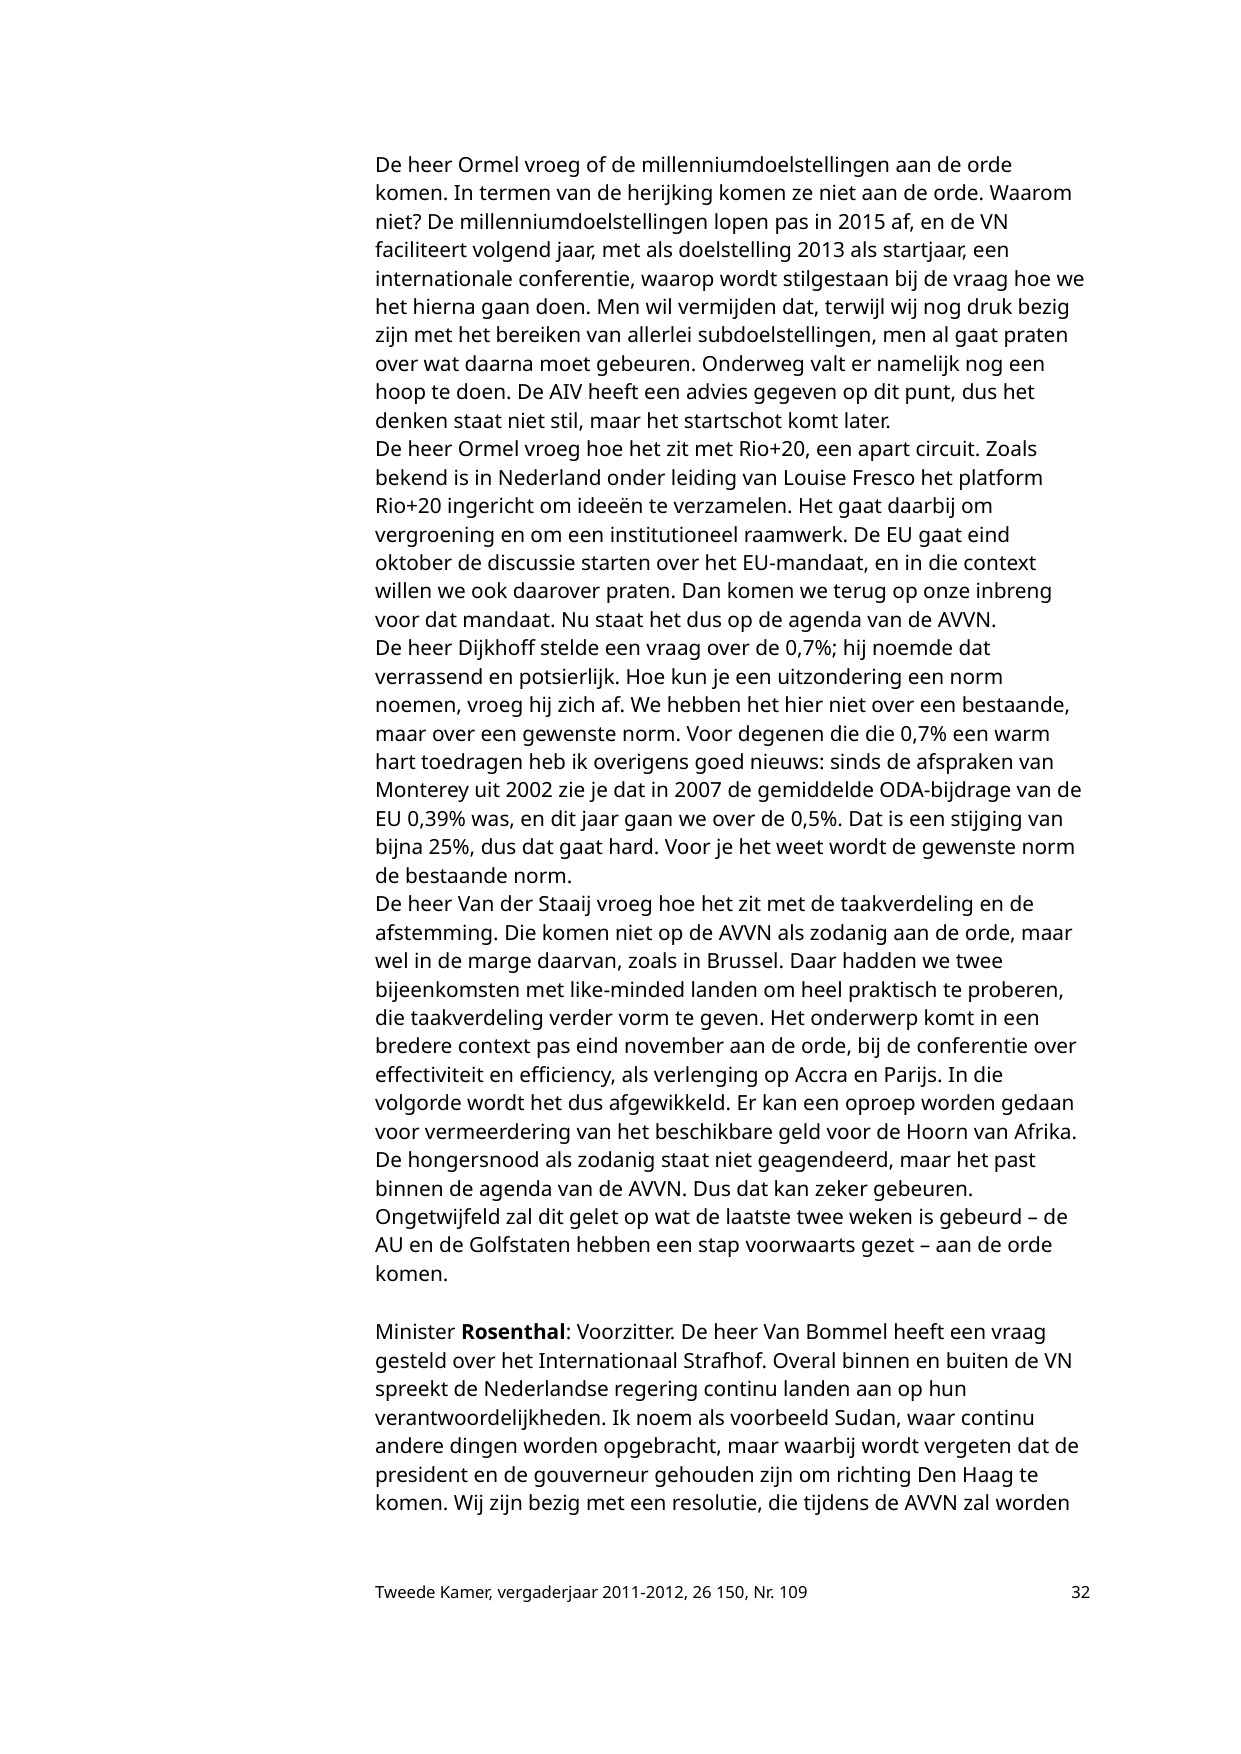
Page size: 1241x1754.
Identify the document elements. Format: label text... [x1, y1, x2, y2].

text De heer Dijkhoff stelde een vraag over de 0,7%; hij noemde dat verrassend en potsierlijk. Hoe kun je een uitzondering een norm noemen, vroeg hij zich af. We hebben het hier niet over een bestaande, maar over een gewenste norm. Voor degenen die die 0,7% een warm hart toedragen heb ik overigens goed nieuws: sinds de afspraken van Monterey uit 2002 zie je dat in 2007 de gemiddelde ODA-bijdrage van de EU 0,39% was, en dit jaar gaan we over de 0,5%. Dat is een stijging van bijna 25%, dus dat gaat hard. Voor je het weet wordt de gewenste norm de bestaande norm. [375, 633, 1090, 889]
text Minister Rosenthal: Voorzitter. De heer Van Bommel heeft een vraag gesteld over het Internationaal Strafhof. Overal binnen en buiten de VN spreekt de Nederlandse regering continu landen aan op hun verantwoordelijkheden. Ik noem als voorbeeld Sudan, waar continu andere dingen worden opgebracht, maar waarbij wordt vergeten dat de president en de gouverneur gehouden zijn om richting Den Haag te komen. Wij zijn bezig met een resolutie, die tijdens de AVVN zal worden [375, 1317, 1090, 1517]
text De heer Van der Staaij vroeg hoe het zit met de taakverdeling en de afstemming. Die komen niet op de AVVN als zodanig aan de orde, maar wel in de marge daarvan, zoals in Brussel. Daar hadden we twee bijeenkomsten met like-minded landen om heel praktisch te proberen, die taakverdeling verder vorm te geven. Het onderwerp komt in een bredere context pas eind november aan de orde, bij de conferentie over effectiviteit en efficiency, als verlenging op Accra en Parijs. In die volgorde wordt het dus afgewikkeld. Er kan een oproep worden gedaan voor vermeerdering van het beschikbare geld voor de Hoorn van Afrika. De hongersnood als zodanig staat niet geagendeerd, maar het past binnen de agenda van de AVVN. Dus dat kan zeker gebeuren. Ongetwijfeld zal dit gelet op wat de laatste twee weken is gebeurd – de AU en de Golfstaten hebben een stap voorwaarts gezet – aan de orde komen. [375, 889, 1090, 1287]
text De heer Ormel vroeg hoe het zit met Rio+20, een apart circuit. Zoals bekend is in Nederland onder leiding van Louise Fresco het platform Rio+20 ingericht om ideeën te verzamelen. Het gaat daarbij om vergroening en om een institutioneel raamwerk. De EU gaat eind oktober de discussie starten over het EU-mandaat, en in die context willen we ook daarover praten. Dan komen we terug op onze inbreng voor dat mandaat. Nu staat het dus op de agenda van de AVVN. [375, 434, 1090, 633]
text De heer Ormel vroeg of de millenniumdoelstellingen aan de orde komen. In termen van de herijking komen ze niet aan de orde. Waarom niet? De millenniumdoelstellingen lopen pas in 2015 af, en de VN faciliteert volgend jaar, met als doelstelling 2013 als startjaar, een internationale conferentie, waarop wordt stilgestaan bij de vraag hoe we het hierna gaan doen. Men wil vermijden dat, terwijl wij nog druk bezig zijn met het bereiken van allerlei subdoelstellingen, men al gaat praten over wat daarna moet gebeuren. Onderweg valt er namelijk nog een hoop te doen. De AIV heeft een advies gegeven op dit punt, dus het denken staat niet stil, maar het startschot komt later. [375, 150, 1090, 434]
